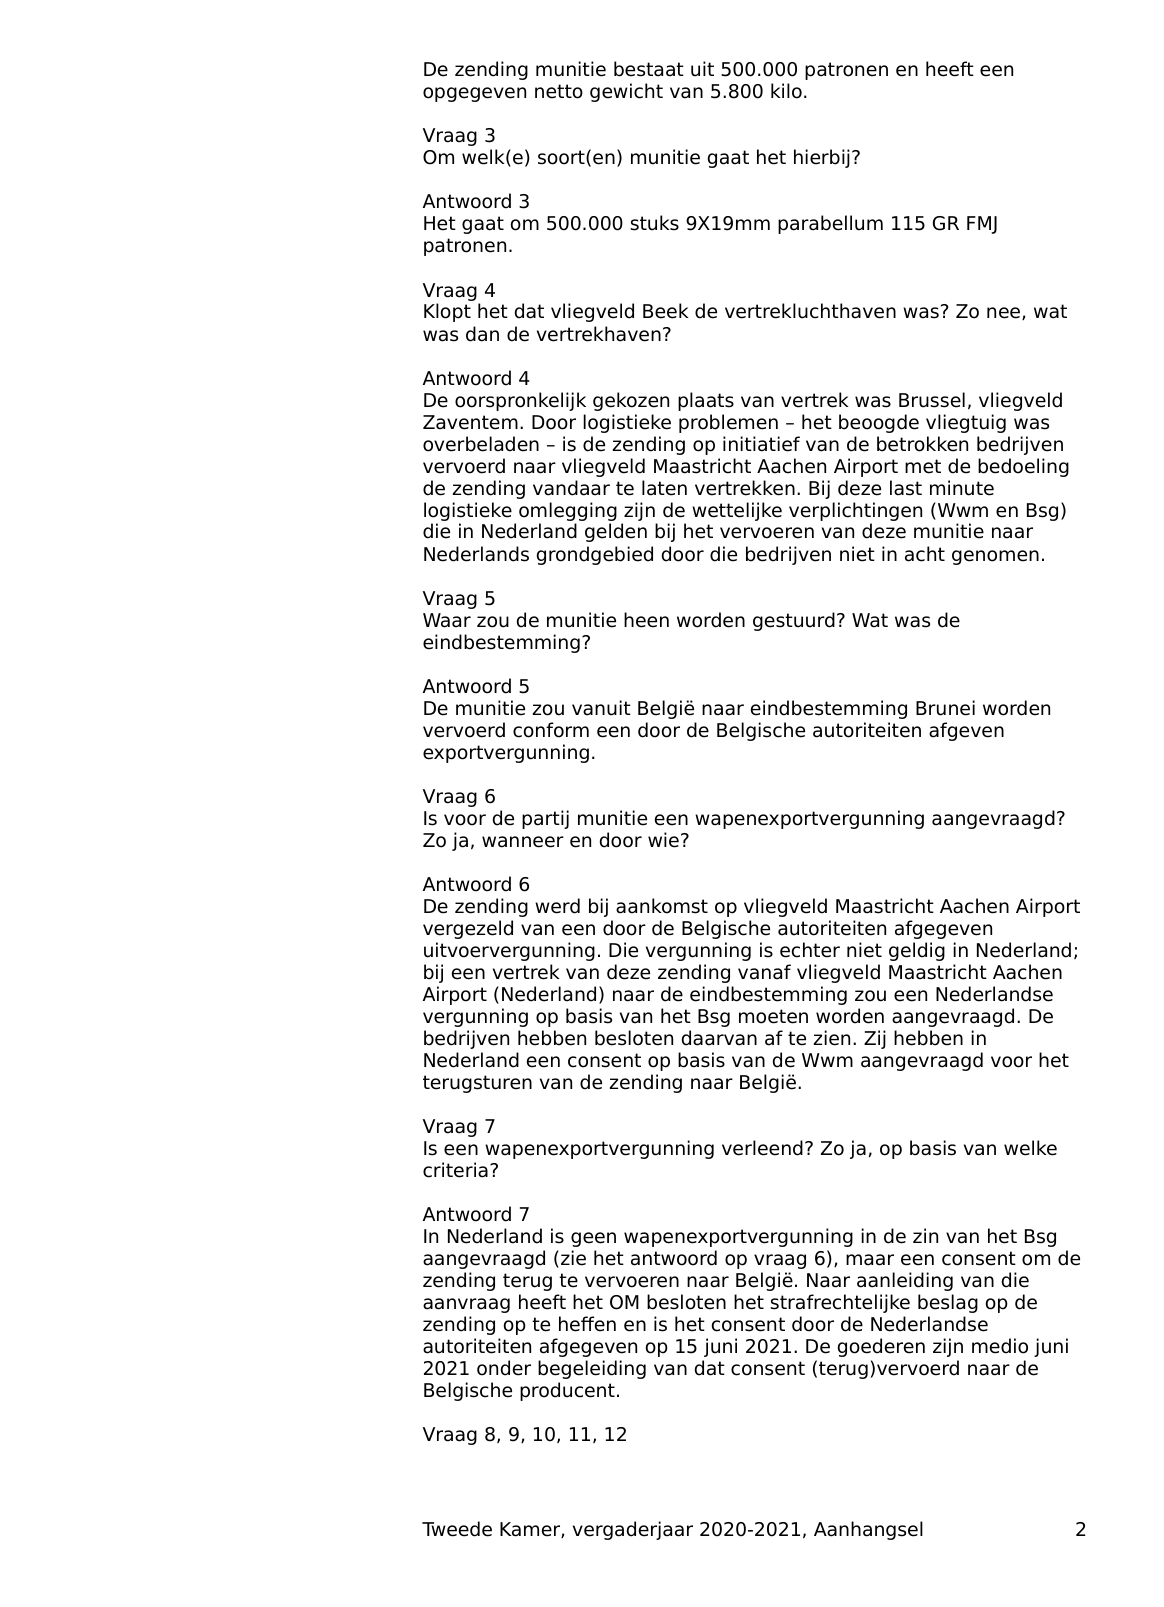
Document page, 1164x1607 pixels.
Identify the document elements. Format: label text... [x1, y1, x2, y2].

text Klopt het dat vliegveld Beek de vertrekluchthaven was? Zo nee, wat was dan de vertrekhaven? [422, 301, 1087, 345]
text Het gaat om 500.000 stuks 9X19mm parabellum 115 GR FMJ patronen. [422, 213, 1087, 257]
text Vraag 7 [422, 1116, 1087, 1138]
text Antwoord 5 [422, 676, 1087, 698]
text Antwoord 6 [422, 874, 1087, 896]
text Om welk(e) soort(en) munitie gaat het hierbij? [422, 147, 1087, 169]
text Vraag 4 [422, 279, 1087, 301]
text Vraag 5 [422, 588, 1087, 609]
text Antwoord 3 [422, 191, 1087, 213]
text De zending werd bij aankomst op vliegveld Maastricht Aachen Airport vergezeld van een door de Belgische autoriteiten afgegeven uitvoervergunning. Die vergunning is echter niet geldig in Nederland; bij een vertrek van deze zending vanaf vliegveld Maastricht Aachen Airport (Nederland) naar de eindbestemming zou een Nederlandse vergunning op basis van het Bsg moeten worden aangevraagd. De bedrijven hebben besloten daarvan af te zien. Zij hebben in Nederland een consent op basis van de Wwm aangevraagd voor het terugsturen van de zending naar België. [422, 896, 1087, 1094]
text De munitie zou vanuit België naar eindbestemming Brunei worden vervoerd conform een door de Belgische autoriteiten afgeven exportvergunning. [422, 698, 1087, 764]
text Vraag 8, 9, 10, 11, 12 [422, 1424, 1087, 1446]
text Is een wapenexportvergunning verleend? Zo ja, op basis van welke criteria? [422, 1138, 1087, 1182]
text Vraag 3 [422, 125, 1087, 147]
text De oorspronkelijk gekozen plaats van vertrek was Brussel, vliegveld Zaventem. Door logistieke problemen – het beoogde vliegtuig was overbeladen – is de zending op initiatief van de betrokken bedrijven vervoerd naar vliegveld Maastricht Aachen Airport met de bedoeling de zending vandaar te laten vertrekken. Bij deze last minute logistieke omlegging zijn de wettelijke verplichtingen (Wwm en Bsg) die in Nederland gelden bij het vervoeren van deze munitie naar Nederlands grondgebied door die bedrijven niet in acht genomen. [422, 389, 1087, 565]
text Antwoord 7 [422, 1204, 1087, 1226]
text De zending munitie bestaat uit 500.000 patronen en heeft een opgegeven netto gewicht van 5.800 kilo. [422, 59, 1087, 103]
text Waar zou de munitie heen worden gestuurd? Wat was de eindbestemming? [422, 609, 1087, 653]
text Vraag 6 [422, 786, 1087, 808]
text Is voor de partij munitie een wapenexportvergunning aangevraagd? Zo ja, wanneer en door wie? [422, 808, 1087, 852]
text Antwoord 4 [422, 368, 1087, 389]
text In Nederland is geen wapenexportvergunning in de zin van het Bsg aangevraagd (zie het antwoord op vraag 6), maar een consent om de zending terug te vervoeren naar België. Naar aanleiding van die aanvraag heeft het OM besloten het strafrechtelijke beslag op de zending op te heffen en is het consent door de Nederlandse autoriteiten afgegeven op 15 juni 2021. De goederen zijn medio juni 2021 onder begeleiding van dat consent (terug)vervoerd naar de Belgische producent. [422, 1226, 1087, 1402]
